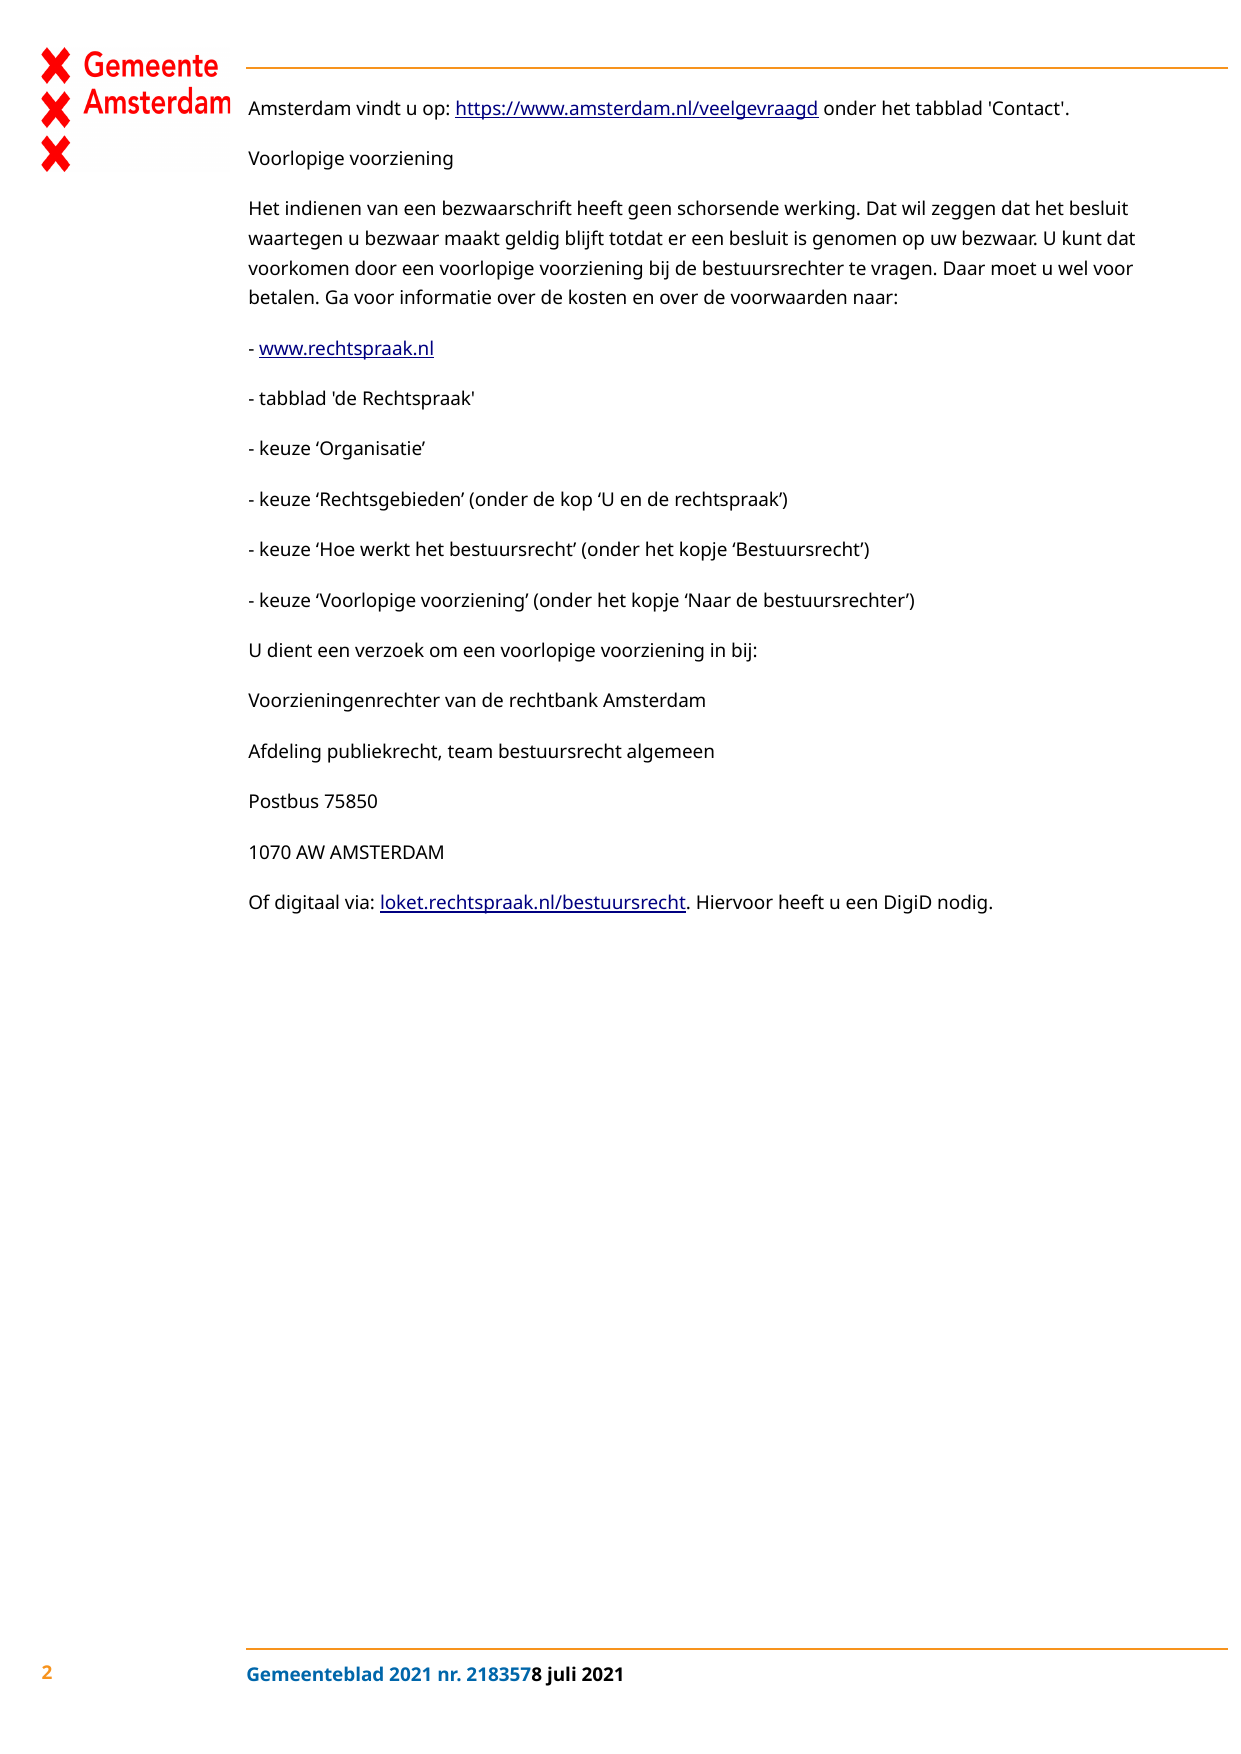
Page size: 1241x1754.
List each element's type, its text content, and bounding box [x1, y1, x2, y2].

text - keuze ‘Organisatie’ [248, 436, 1152, 461]
text - www.rechtspraak.nl [248, 335, 1152, 361]
text Amsterdam vindt u op: https://www.amsterdam.nl/veelgevraagd onder het tabblad 'Contact'. [248, 95, 1152, 121]
text Voorzieningenrechter van de rechtbank Amsterdam [248, 688, 1152, 713]
text Voorlopige voorziening [248, 145, 1152, 171]
picture [41, 47, 231, 172]
text U dient een verzoek om een voorlopige voorziening in bij: [248, 637, 1152, 663]
text Postbus 75850 [248, 788, 1152, 814]
text - keuze ‘Voorlopige voorziening’ (onder het kopje ‘Naar de bestuursrechter’) [248, 587, 1152, 613]
text 1070 AW AMSTERDAM [248, 839, 1152, 865]
text Het indienen van een bezwaarschrift heeft geen schorsende werking. Dat wil zeggen dat het besluit waartegen u bezwaar maakt geldig blijft totdat er een besluit is genomen op uw bezwaar. U kunt dat voorkomen door een voorlopige voorziening bij de bestuursrechter te vragen. Daar moet u wel voor betalen. Ga voor informatie over de kosten en over de voorwaarden naar: [248, 196, 1152, 310]
text - tabblad 'de Rechtspraak' [248, 385, 1152, 411]
text Afdeling publiekrecht, team bestuursrecht algemeen [248, 738, 1152, 764]
text Of digitaal via: loket.rechtspraak.nl/bestuursrecht. Hiervoor heeft u een DigiD nodig. [248, 889, 1152, 915]
text - keuze ‘Rechtsgebieden’ (onder de kop ‘U en de rechtspraak’) [248, 486, 1152, 512]
text - keuze ‘Hoe werkt het bestuursrecht’ (onder het kopje ‘Bestuursrecht’) [248, 536, 1152, 562]
